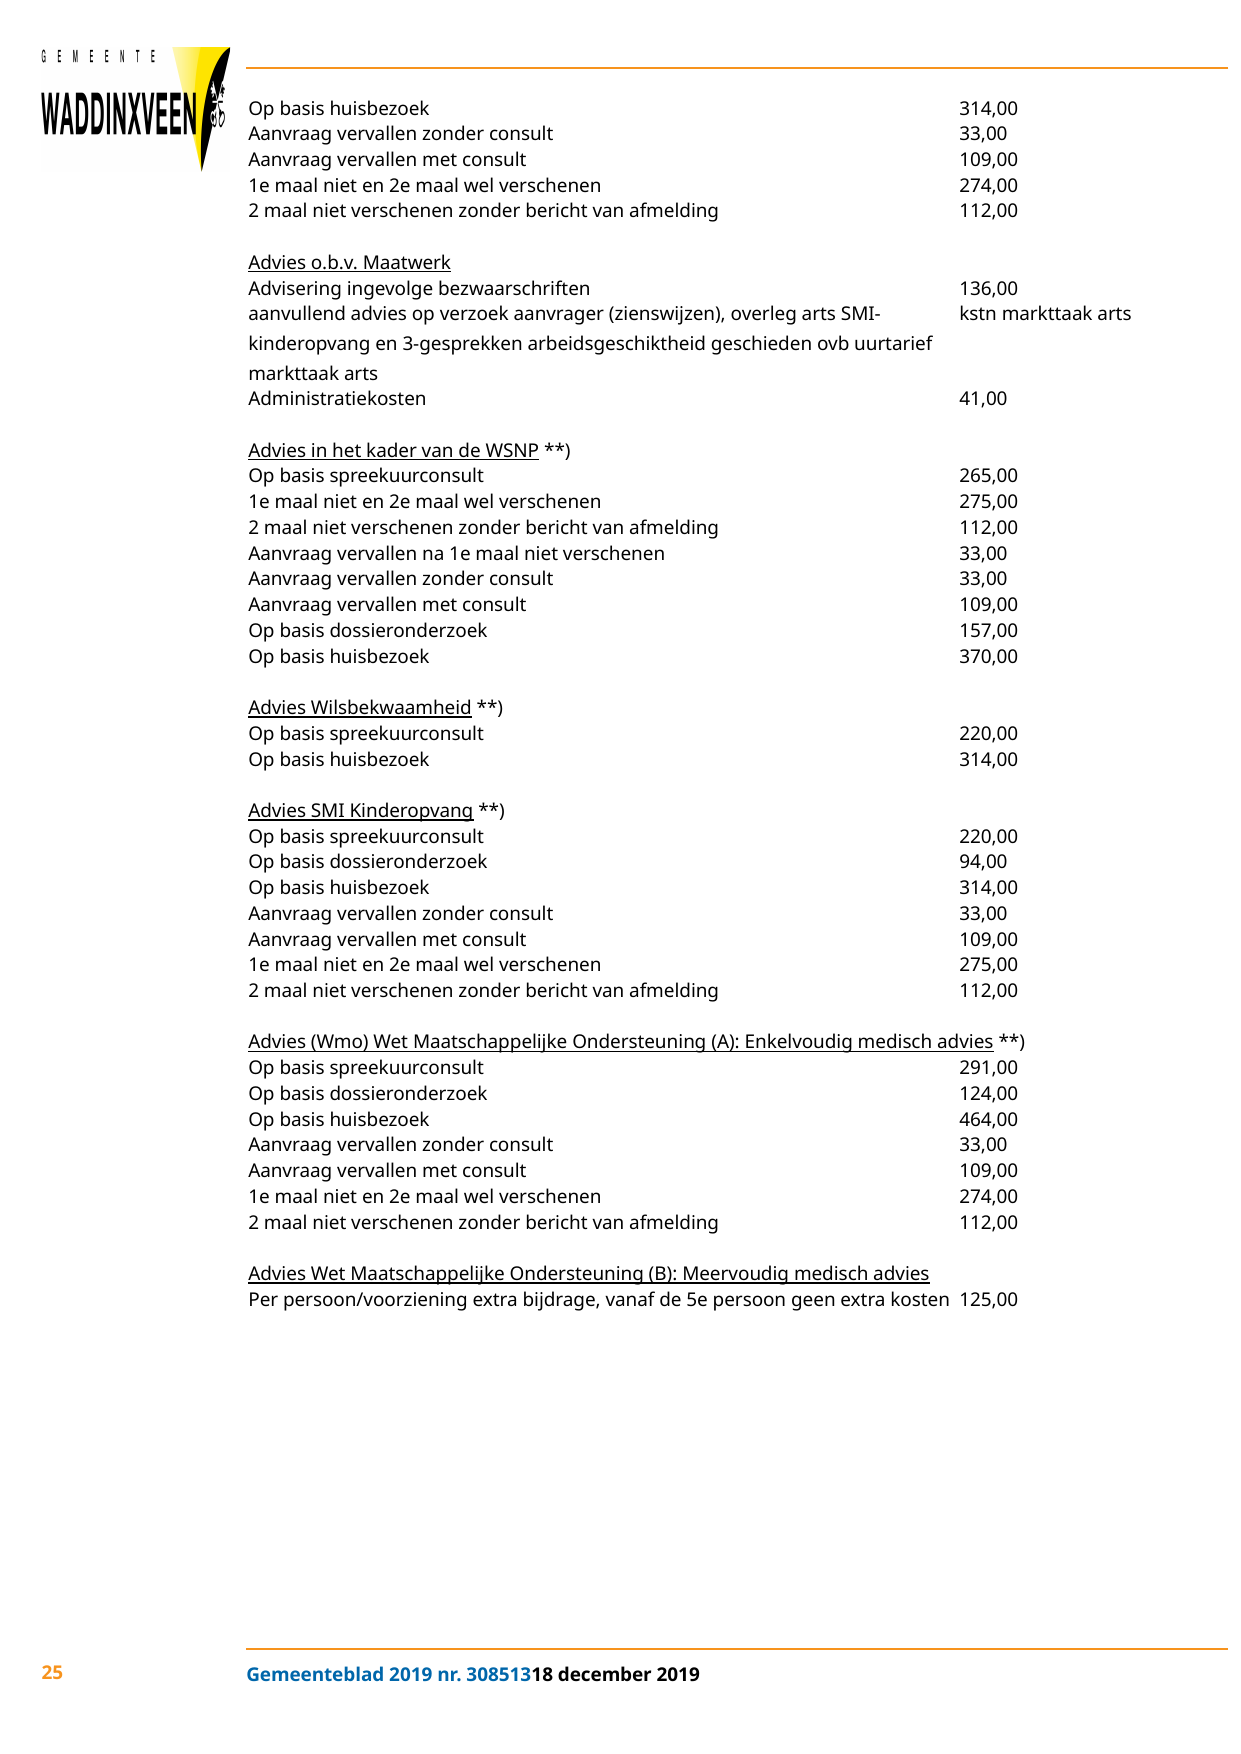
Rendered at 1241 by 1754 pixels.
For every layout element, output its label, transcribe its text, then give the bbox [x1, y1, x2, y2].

table_cell Per persoon/voorziening extra bijdrage, vanaf de 5e persoon geen extra kosten [248, 1286, 959, 1312]
table_cell Aanvraag vervallen met consult [248, 1158, 959, 1183]
table_cell kstn markttaak arts [959, 301, 1152, 386]
table_cell Op basis spreekuurconsult [248, 720, 959, 746]
table_cell Aanvraag vervallen zonder consult [248, 566, 959, 591]
table_cell 109,00 [959, 146, 1152, 172]
table_cell 265,00 [959, 463, 1152, 488]
table_cell 109,00 [959, 591, 1152, 617]
table_cell 33,00 [959, 566, 1152, 591]
table_cell 33,00 [959, 540, 1152, 566]
table_cell 1e maal niet en 2e maal wel verschenen [248, 489, 959, 514]
table_cell 112,00 [959, 514, 1152, 540]
table_cell Op basis dossieronderzoek [248, 617, 959, 643]
table_cell 274,00 [959, 1183, 1152, 1209]
table_cell 464,00 [959, 1106, 1152, 1132]
table_cell 291,00 [959, 1055, 1152, 1080]
table_cell 33,00 [959, 900, 1152, 926]
table_cell Op basis spreekuurconsult [248, 1055, 959, 1080]
table_cell [959, 411, 1152, 437]
table_cell 2 maal niet verschenen zonder bericht van afmelding [248, 977, 959, 1003]
table_cell 314,00 [959, 746, 1152, 771]
table_cell [248, 771, 1152, 797]
table_cell 1e maal niet en 2e maal wel verschenen [248, 1183, 959, 1209]
table_cell aanvullend advies op verzoek aanvrager (zienswijzen), overleg arts SMI-kinderopvang en 3-gesprekken arbeidsgeschiktheid geschieden ovb uurtarief markttaak arts [248, 301, 959, 386]
table_cell Advies (Wmo) Wet Maatschappelijke Ondersteuning (A): Enkelvoudig medisch advies **) [248, 1029, 1152, 1054]
table_cell Aanvraag vervallen na 1e maal niet verschenen [248, 540, 959, 566]
table_cell 220,00 [959, 720, 1152, 746]
table_cell Aanvraag vervallen met consult [248, 926, 959, 952]
table_cell Aanvraag vervallen met consult [248, 591, 959, 617]
table_cell 1e maal niet en 2e maal wel verschenen [248, 172, 959, 198]
table_cell 33,00 [959, 121, 1152, 146]
picture [41, 47, 231, 172]
table_cell 220,00 [959, 823, 1152, 849]
table_cell 274,00 [959, 172, 1152, 198]
table_cell 109,00 [959, 1158, 1152, 1183]
table_cell 2 maal niet verschenen zonder bericht van afmelding [248, 514, 959, 540]
table_cell 275,00 [959, 952, 1152, 977]
table_cell Aanvraag vervallen zonder consult [248, 121, 959, 146]
table_cell Advies SMI Kinderopvang **) [248, 797, 1152, 823]
table_cell 136,00 [959, 275, 1152, 301]
table_cell 1e maal niet en 2e maal wel verschenen [248, 952, 959, 977]
table_cell 112,00 [959, 1209, 1152, 1234]
table_cell Advies Wilsbekwaamheid **) [248, 694, 1152, 720]
table_cell 109,00 [959, 926, 1152, 952]
table_cell Op basis dossieronderzoek [248, 1080, 959, 1106]
table_cell Op basis huisbezoek [248, 746, 959, 771]
table_cell 157,00 [959, 617, 1152, 643]
table_cell Op basis huisbezoek [248, 874, 959, 900]
table_cell 112,00 [959, 198, 1152, 223]
table_cell 124,00 [959, 1080, 1152, 1106]
table_cell 94,00 [959, 849, 1152, 874]
table_cell Advies in het kader van de WSNP **) [248, 437, 1152, 463]
table_cell Op basis spreekuurconsult [248, 823, 959, 849]
table_cell [248, 669, 959, 694]
table_cell Advisering ingevolge bezwaarschriften [248, 275, 959, 301]
table_cell 33,00 [959, 1132, 1152, 1157]
table_cell Aanvraag vervallen zonder consult [248, 900, 959, 926]
table_cell [959, 669, 1152, 694]
table_cell 370,00 [959, 643, 1152, 668]
table_cell [248, 411, 959, 437]
table_cell 275,00 [959, 489, 1152, 514]
table_cell 314,00 [959, 95, 1152, 121]
table_cell [248, 1235, 1152, 1260]
table_cell [248, 1003, 1152, 1029]
table_cell Advies o.b.v. Maatwerk [248, 249, 1152, 275]
table_cell Op basis huisbezoek [248, 95, 959, 121]
table_cell 41,00 [959, 386, 1152, 411]
table_cell 125,00 [959, 1286, 1152, 1312]
table_cell Advies Wet Maatschappelijke Ondersteuning (B): Meervoudig medisch advies [248, 1260, 1152, 1286]
table_cell Op basis huisbezoek [248, 643, 959, 668]
table_cell Administratiekosten [248, 386, 959, 411]
table_cell [248, 224, 1152, 249]
table_cell Op basis dossieronderzoek [248, 849, 959, 874]
table_cell 112,00 [959, 977, 1152, 1003]
table_cell Aanvraag vervallen met consult [248, 146, 959, 172]
table_cell Aanvraag vervallen zonder consult [248, 1132, 959, 1157]
table_cell Op basis spreekuurconsult [248, 463, 959, 488]
table_cell 314,00 [959, 874, 1152, 900]
table_cell 2 maal niet verschenen zonder bericht van afmelding [248, 198, 959, 223]
table_cell Op basis huisbezoek [248, 1106, 959, 1132]
table_cell 2 maal niet verschenen zonder bericht van afmelding [248, 1209, 959, 1234]
